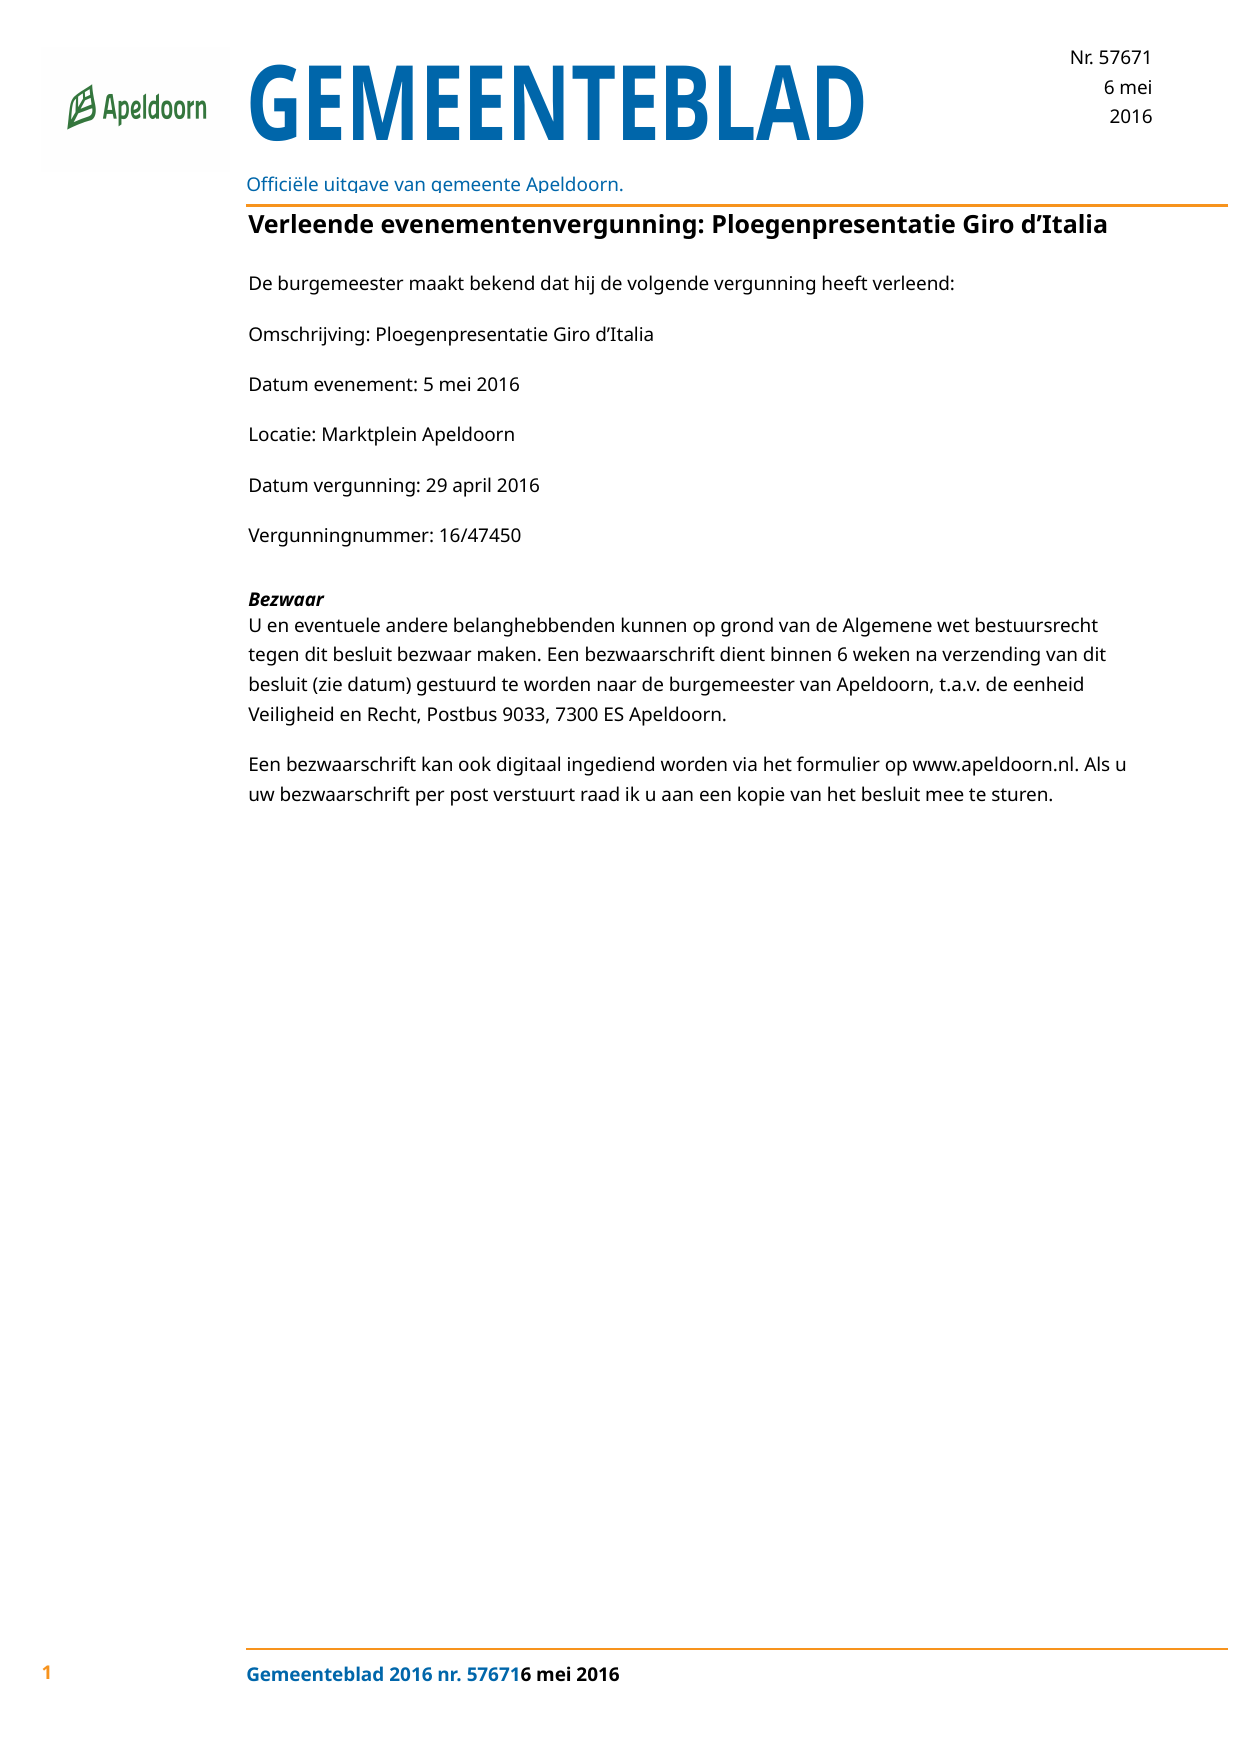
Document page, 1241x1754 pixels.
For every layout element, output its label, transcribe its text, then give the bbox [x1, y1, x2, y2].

picture [41, 47, 231, 172]
text Bezwaar [248, 586, 1152, 612]
text Een bezwaarschrift kan ook digitaal ingediend worden via het formulier op www.apeldoorn.nl. Als u uw bezwaarschrift per post verstuurt raad ik u aan een kopie van het besluit mee te sturen. [248, 751, 1152, 807]
text Datum evenement: 5 mei 2016 [248, 371, 1152, 397]
text Omschrijving: Ploegenpresentatie Giro d’Italia [248, 321, 1152, 346]
text Datum vergunning: 29 april 2016 [248, 472, 1152, 498]
text Vergunningnummer: 16/47450 [248, 522, 1152, 548]
text U en eventuele andere belanghebbenden kunnen op grond van de Algemene wet bestuursrecht tegen dit besluit bezwaar maken. Een bezwaarschrift dient binnen 6 weken na verzending van dit besluit (zie datum) gestuurd te worden naar de burgemeester van Apeldoorn, t.a.v. de eenheid Veiligheid en Recht, Postbus 9033, 7300 ES Apeldoorn. [248, 612, 1152, 727]
text Locatie: Marktplein Apeldoorn [248, 422, 1152, 447]
text De burgemeester maakt bekend dat hij de volgende vergunning heeft verleend: [248, 270, 1152, 296]
text Verleende evenementenvergunning: Ploegenpresentatie Giro d’Italia [248, 207, 1152, 241]
